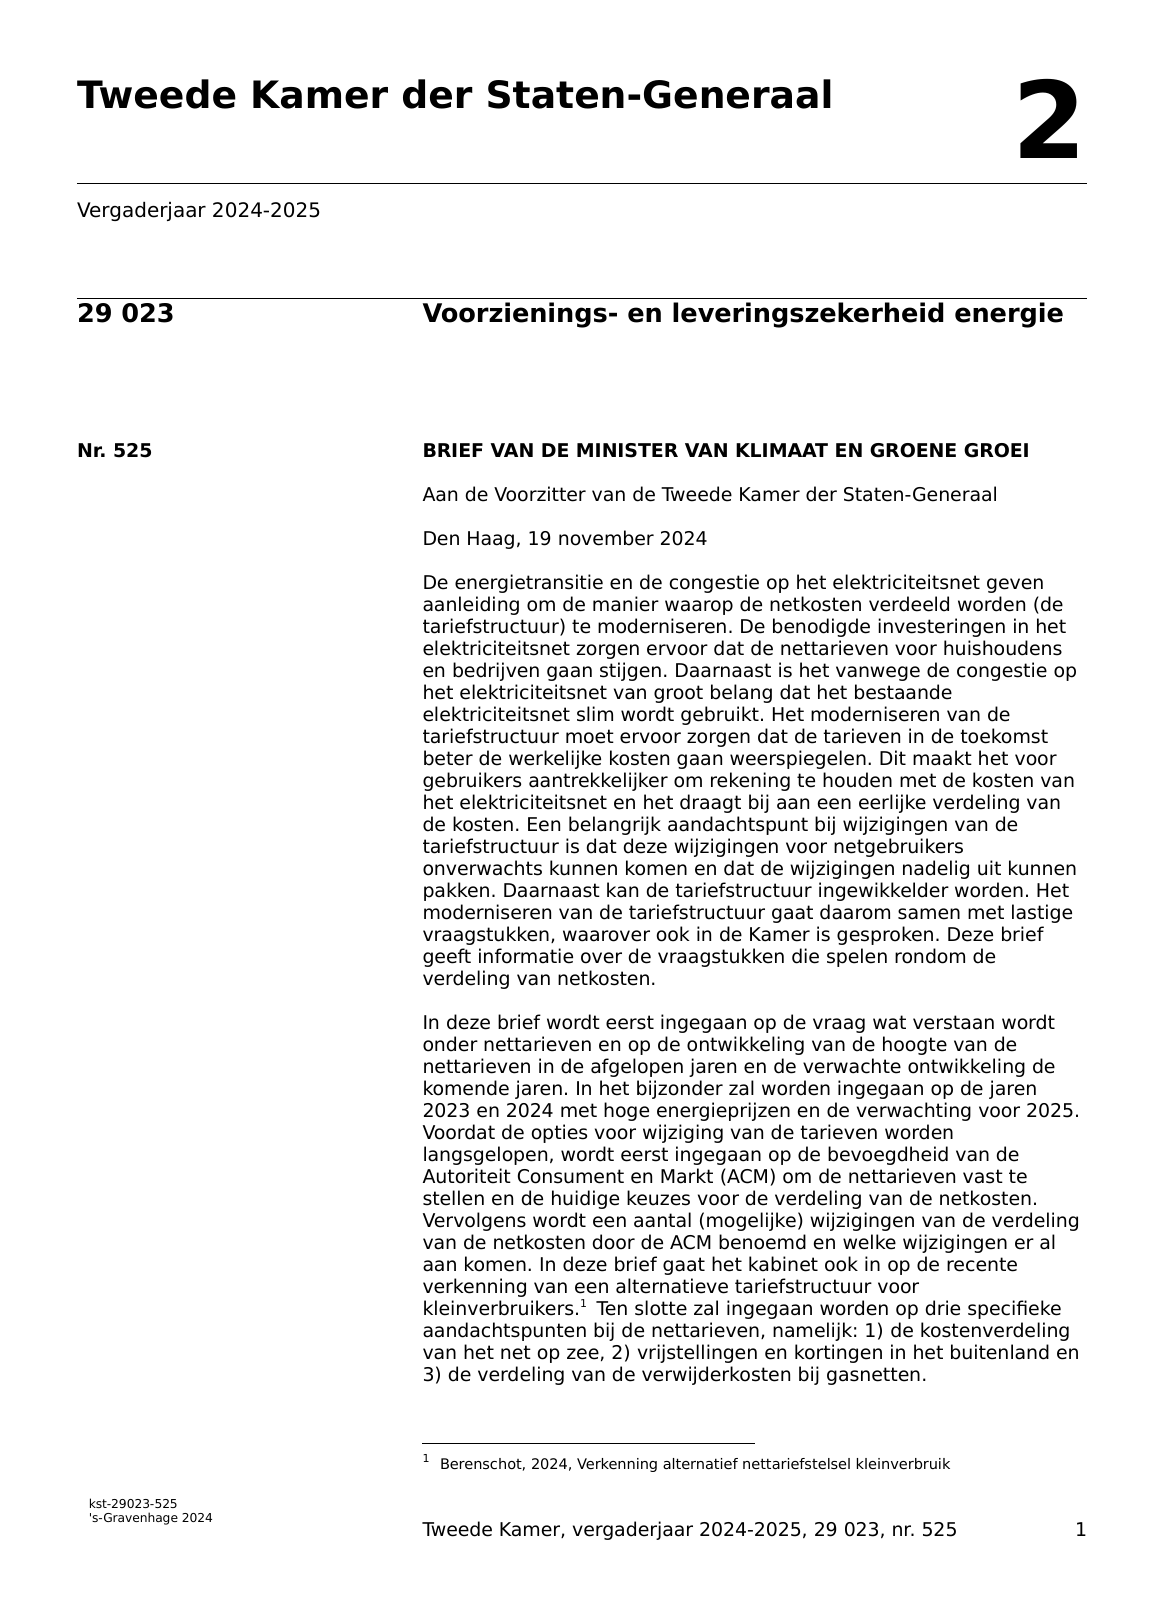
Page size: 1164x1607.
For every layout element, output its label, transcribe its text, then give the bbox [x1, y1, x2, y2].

text De energietransitie en de congestie op het elektriciteitsnet geven aanleiding om de manier waarop de netkosten verdeeld worden (de tariefstructuur) te moderniseren. De benodigde investeringen in het elektriciteitsnet zorgen ervoor dat de nettarieven voor huishoudens en bedrijven gaan stijgen. Daarnaast is het vanwege de congestie op het elektriciteitsnet van groot belang dat het bestaande elektriciteitsnet slim wordt gebruikt. Het moderniseren van de tariefstructuur moet ervoor zorgen dat de tarieven in de toekomst beter de werkelijke kosten gaan weerspiegelen. Dit maakt het voor gebruikers aantrekkelijker om rekening te houden met de kosten van het elektriciteitsnet en het draagt bij aan een eerlijke verdeling van de kosten. Een belangrijk aandachtspunt bij wijzigingen van de tariefstructuur is dat deze wijzigingen voor netgebruikers onverwachts kunnen komen en dat de wijzigingen nadelig uit kunnen pakken. Daarnaast kan de tariefstructuur ingewikkelder worden. Het moderniseren van de tariefstructuur gaat daarom samen met lastige vraagstukken, waarover ook in de Kamer is gesproken. Deze brief geeft informatie over de vraagstukken die spelen rondom de verdeling van netkosten. [422, 572, 1087, 990]
text Den Haag, 19 november 2024 [422, 528, 1087, 550]
text In deze brief wordt eerst ingegaan op de vraag wat verstaan wordt onder nettarieven en op de ontwikkeling van de hoogte van de nettarieven in de afgelopen jaren en de verwachte ontwikkeling de komende jaren. In het bijzonder zal worden ingegaan op de jaren 2023 en 2024 met hoge energieprijzen en de verwachting voor 2025. Voordat de opties voor wijziging van de tarieven worden langsgelopen, wordt eerst ingegaan op de bevoegdheid van de Autoriteit Consument en Markt (ACM) om de nettarieven vast te stellen en de huidige keuzes voor de verdeling van de netkosten. Vervolgens wordt een aantal (mogelijke) wijzigingen van de verdeling van de netkosten door de ACM benoemd en welke wijzigingen er al aan komen. In deze brief gaat het kabinet ook in op de recente verkenning van een alternatieve tariefstructuur voor kleinverbruikers. Ten slotte zal ingegaan worden op drie specifieke aandachtspunten bij de nettarieven, namelijk: 1) de kostenverdeling van het net op zee, 2) vrijstellingen en kortingen in het buitenland en 3) de verdeling van de verwijderkosten bij gasnetten. [422, 1012, 1087, 1386]
table_header Tweede Kamer der Staten-Generaal [77, 59, 886, 183]
table_cell Vergaderjaar 2024-2025 [77, 184, 1087, 298]
subtitle 29 023 Voorzienings- en leveringszekerheid energie [77, 299, 1087, 329]
text kst-29023-525 [88, 1497, 323, 1511]
text 's-Gravenhage 2024 [88, 1511, 323, 1525]
text Aan de Voorzitter van de Tweede Kamer der Staten-Generaal [422, 484, 1087, 506]
table_header 2 [886, 59, 1087, 183]
text Berenschot, 2024, Verkenning alternatief nettariefstelsel kleinverbruik [422, 1452, 1087, 1474]
subtitle Nr. 525 BRIEF VAN DE MINISTER VAN KLIMAAT EN GROENE GROEI [77, 440, 1087, 462]
